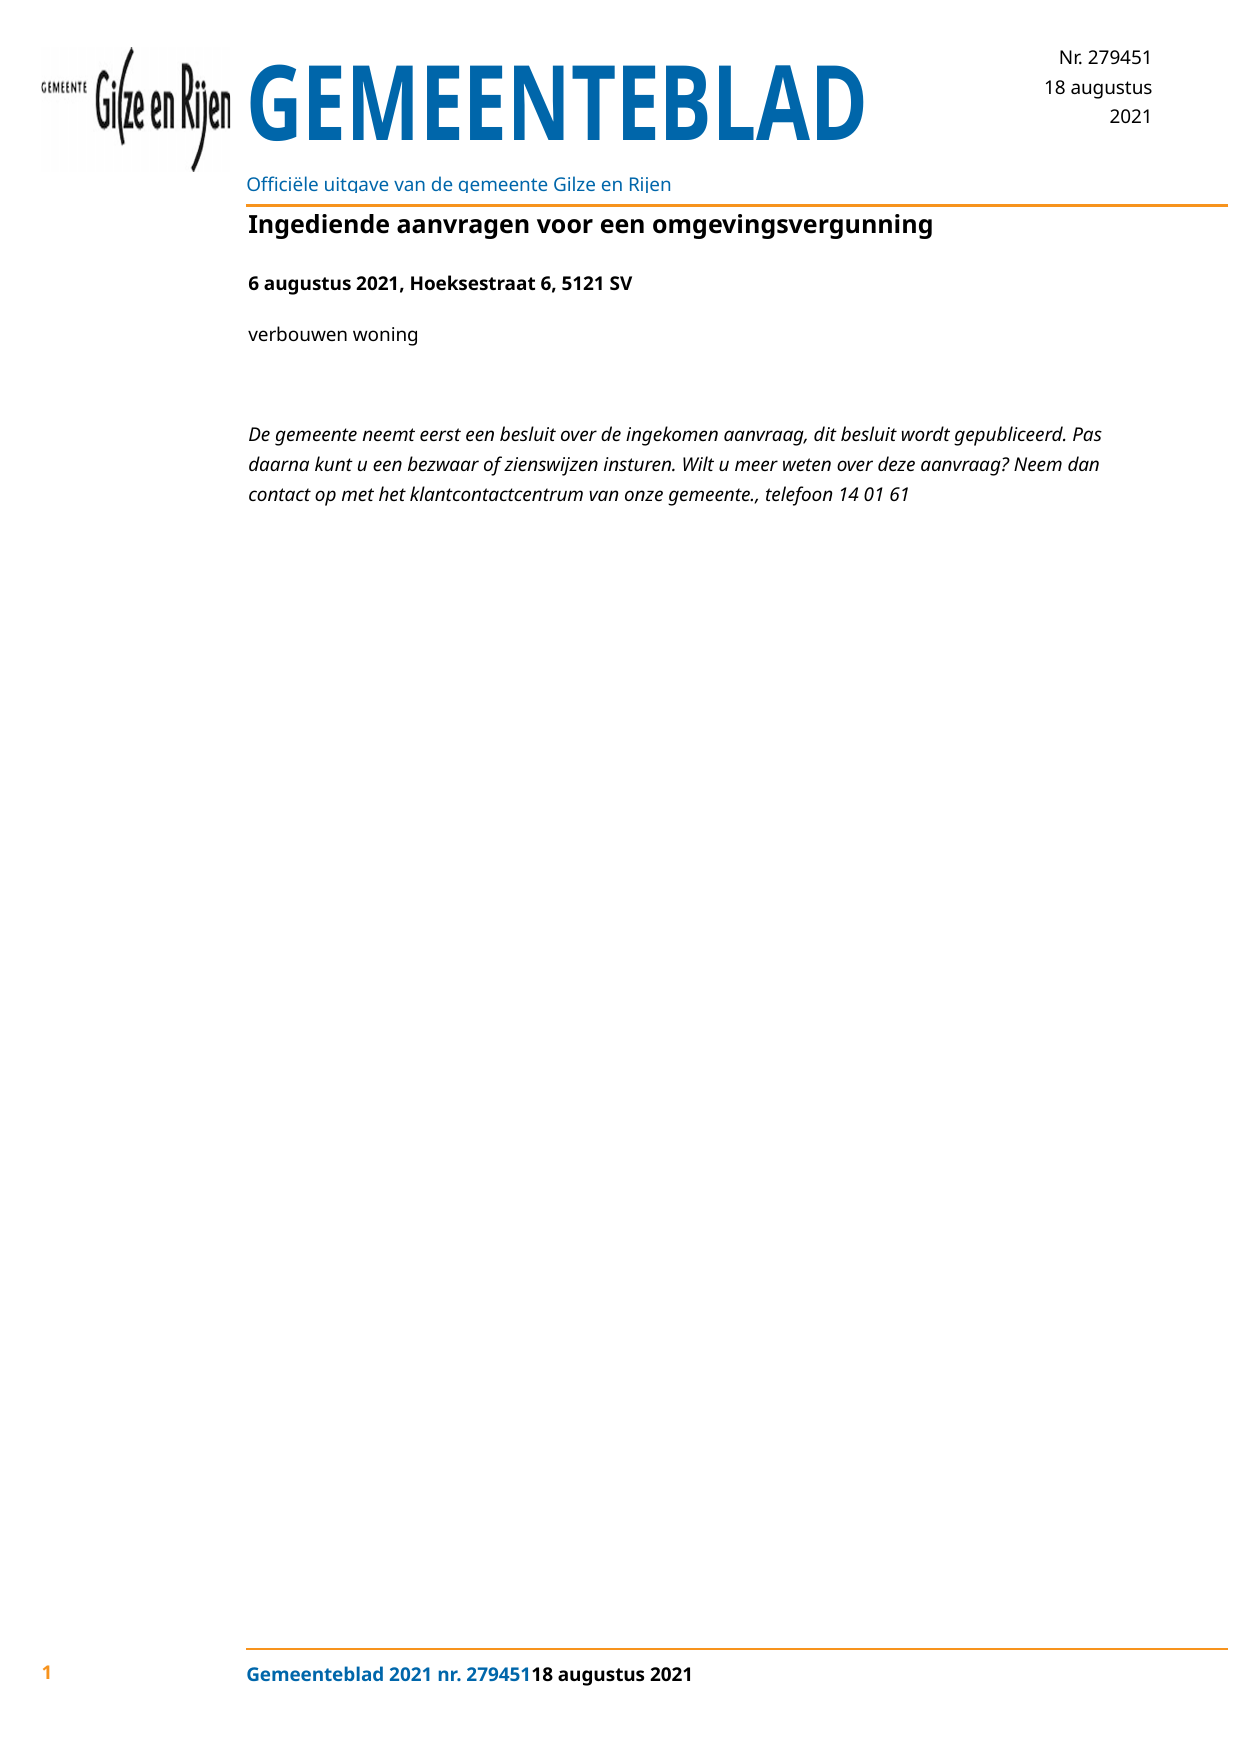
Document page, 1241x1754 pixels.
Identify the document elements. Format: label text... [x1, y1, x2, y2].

text 6 augustus 2021, Hoeksestraat 6, 5121 SV [248, 270, 1152, 296]
text verbouwen woning [248, 321, 1152, 346]
text De gemeente neemt eerst een besluit over de ingekomen aanvraag, dit besluit wordt gepubliceerd. Pas daarna kunt u een bezwaar of zienswijzen insturen. Wilt u meer weten over deze aanvraag? Neem dan contact op met het klantcontactcentrum van onze gemeente., telefoon 14 01 61 [248, 422, 1152, 506]
picture [41, 47, 231, 172]
text Ingediende aanvragen voor een omgevingsvergunning [248, 207, 1152, 241]
